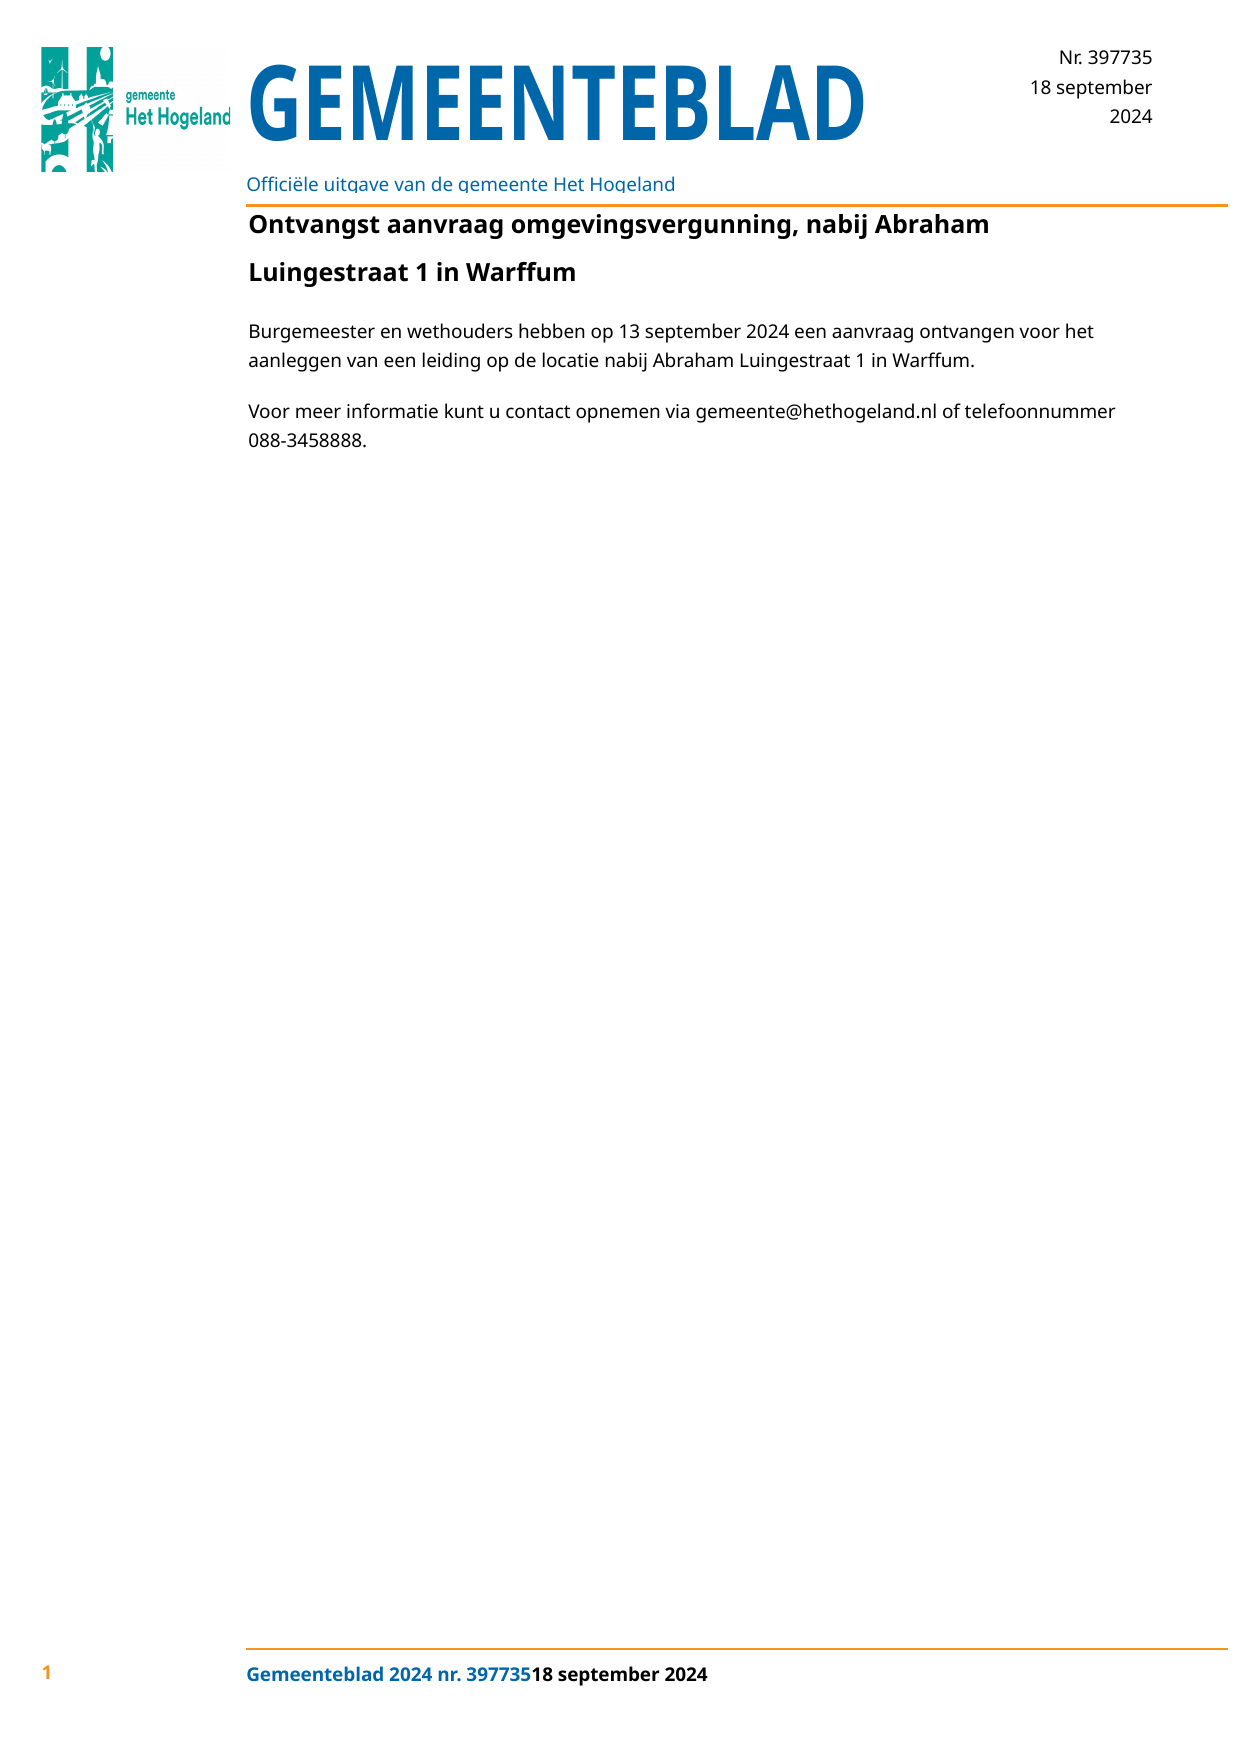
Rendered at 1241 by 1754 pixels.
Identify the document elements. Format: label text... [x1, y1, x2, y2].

picture [41, 47, 231, 172]
text Ontvangst aanvraag omgevingsvergunning, nabij Abraham Luingestraat 1 in Warffum [248, 207, 1152, 288]
text Burgemeester en wethouders hebben op 13 september 2024 een aanvraag ontvangen voor het aanleggen van een leiding op de locatie nabij Abraham Luingestraat 1 in Warffum. [248, 318, 1152, 373]
text Voor meer informatie kunt u contact opnemen via gemeente@hethogeland.nl of telefoonnummer 088-3458888. [248, 398, 1152, 453]
